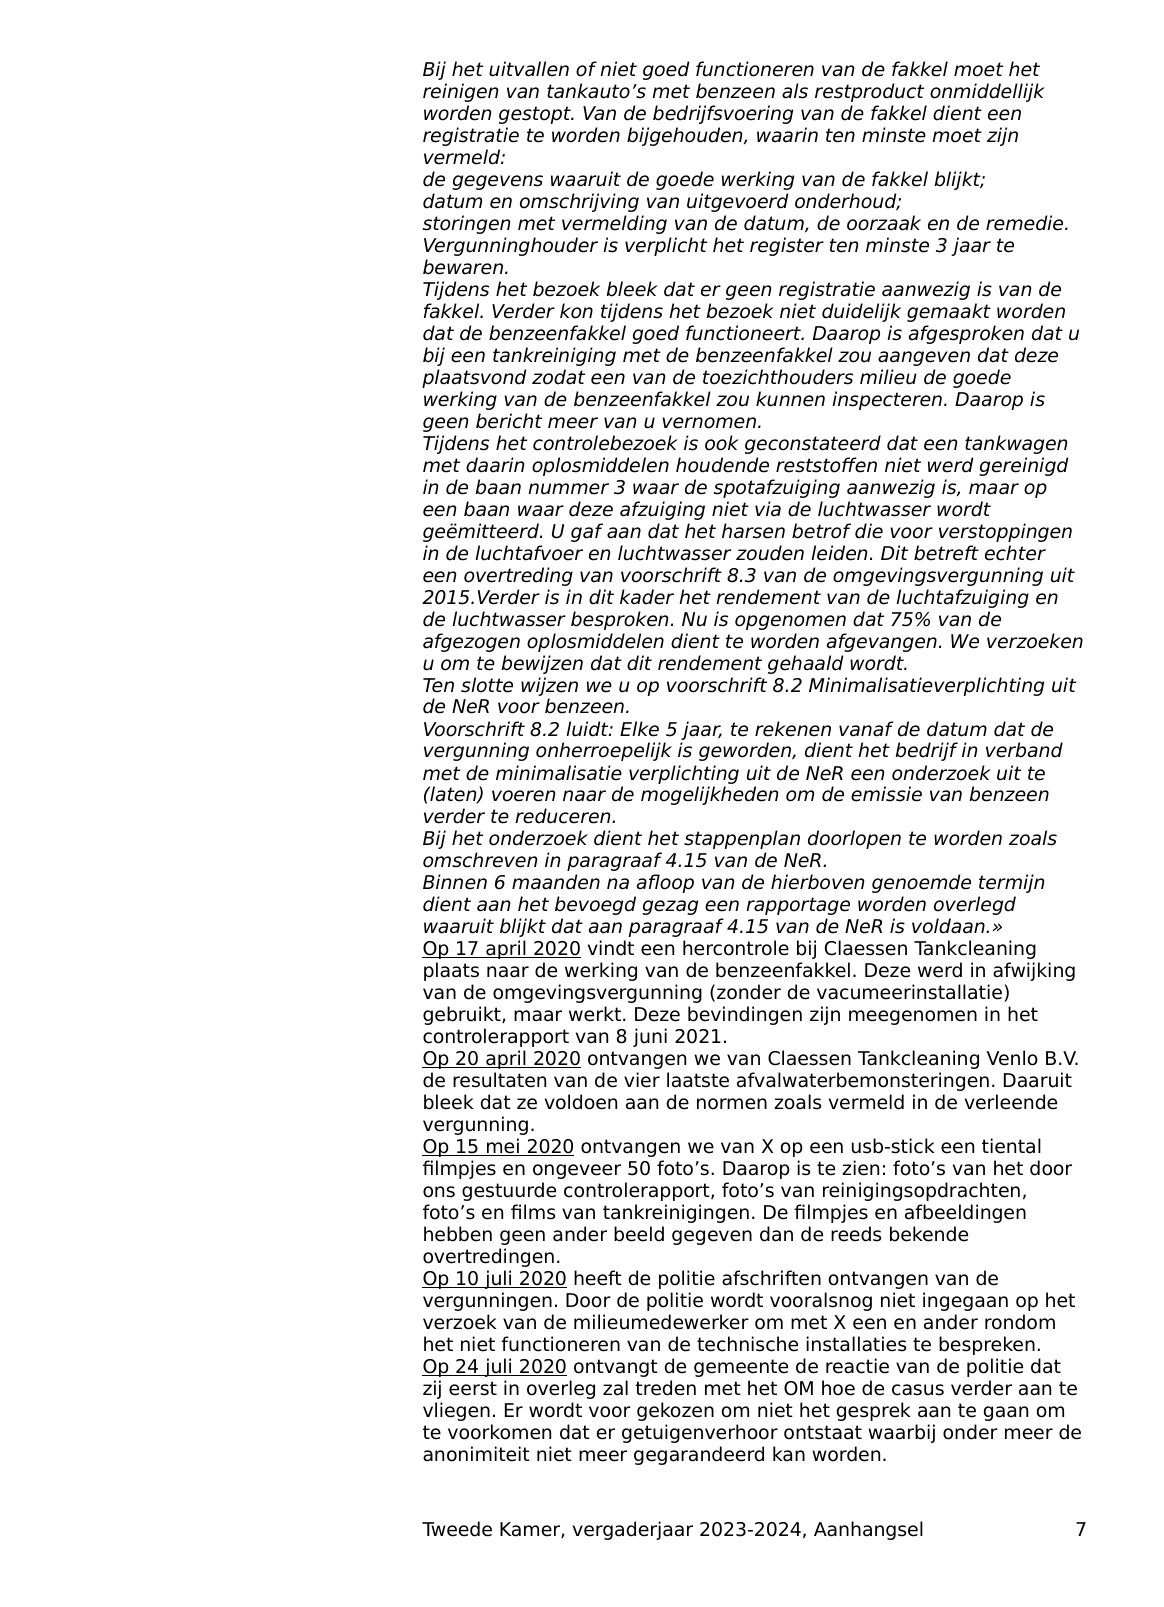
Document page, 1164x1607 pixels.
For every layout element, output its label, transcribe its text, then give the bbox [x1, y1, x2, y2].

text Bij het uitvallen of niet goed functioneren van de fakkel moet het reinigen van tankauto’s met benzeen als restproduct onmiddellijk worden gestopt. Van de bedrijfsvoering van de fakkel dient een registratie te worden bijgehouden, waarin ten minste moet zijn vermeld: [422, 59, 1087, 169]
text Tijdens het controlebezoek is ook geconstateerd dat een tankwagen met daarin oplosmiddelen houdende reststoffen niet werd gereinigd in de baan nummer 3 waar de spotafzuiging aanwezig is, maar op een baan waar deze afzuiging niet via de luchtwasser wordt geëmitteerd. U gaf aan dat het harsen betrof die voor verstoppingen in de luchtafvoer en luchtwasser zouden leiden. Dit betreft echter een overtreding van voorschrift 8.3 van de omgevingsvergunning uit 2015.Verder is in dit kader het rendement van de luchtafzuiging en de luchtwasser besproken. Nu is opgenomen dat 75% van de afgezogen oplosmiddelen dient te worden afgevangen. We verzoeken u om te bewijzen dat dit rendement gehaald wordt. [422, 433, 1087, 674]
text Ten slotte wijzen we u op voorschrift 8.2 Minimalisatieverplichting uit de NeR voor benzeen. [422, 674, 1087, 718]
text Vergunninghouder is verplicht het register ten minste 3 jaar te bewaren. [422, 235, 1087, 279]
text Op 17 april 2020 vindt een hercontrole bij Claessen Tankcleaning plaats naar de werking van de benzeenfakkel. Deze werd in afwijking van de omgevingsvergunning (zonder de vacumeerinstallatie) gebruikt, maar werkt. Deze bevindingen zijn meegenomen in het controlerapport van 8 juni 2021. [422, 938, 1087, 1048]
text datum en omschrijving van uitgevoerd onderhoud; [422, 191, 1087, 213]
text Voorschrift 8.2 luidt: Elke 5 jaar, te rekenen vanaf de datum dat de vergunning onherroepelijk is geworden, dient het bedrijf in verband met de minimalisatie verplichting uit de NeR een onderzoek uit te (laten) voeren naar de mogelijkheden om de emissie van benzeen verder te reduceren. [422, 718, 1087, 828]
text Binnen 6 maanden na afloop van de hierboven genoemde termijn dient aan het bevoegd gezag een rapportage worden overlegd waaruit blijkt dat aan paragraaf 4.15 van de NeR is voldaan.» [422, 872, 1087, 938]
text de gegevens waaruit de goede werking van de fakkel blijkt; [422, 169, 1087, 191]
text Op 15 mei 2020 ontvangen we van X op een usb-stick een tiental filmpjes en ongeveer 50 foto’s. Daarop is te zien: foto’s van het door ons gestuurde controlerapport, foto’s van reinigingsopdrachten, foto’s en films van tankreinigingen. De filmpjes en afbeeldingen hebben geen ander beeld gegeven dan de reeds bekende overtredingen. [422, 1136, 1087, 1268]
text Tijdens het bezoek bleek dat er geen registratie aanwezig is van de fakkel. Verder kon tijdens het bezoek niet duidelijk gemaakt worden dat de benzeenfakkel goed functioneert. Daarop is afgesproken dat u bij een tankreiniging met de benzeenfakkel zou aangeven dat deze plaatsvond zodat een van de toezichthouders milieu de goede werking van de benzeenfakkel zou kunnen inspecteren. Daarop is geen bericht meer van u vernomen. [422, 279, 1087, 433]
text Op 20 april 2020 ontvangen we van Claessen Tankcleaning Venlo B.V. de resultaten van de vier laatste afvalwaterbemonsteringen. Daaruit bleek dat ze voldoen aan de normen zoals vermeld in de verleende vergunning. [422, 1048, 1087, 1136]
text Op 10 juli 2020 heeft de politie afschriften ontvangen van de vergunningen. Door de politie wordt vooralsnog niet ingegaan op het verzoek van de milieumedewerker om met X een en ander rondom het niet functioneren van de technische installaties te bespreken. [422, 1268, 1087, 1356]
text Op 24 juli 2020 ontvangt de gemeente de reactie van de politie dat zij eerst in overleg zal treden met het OM hoe de casus verder aan te vliegen. Er wordt voor gekozen om niet het gesprek aan te gaan om te voorkomen dat er getuigenverhoor ontstaat waarbij onder meer de anonimiteit niet meer gegarandeerd kan worden. [422, 1356, 1087, 1466]
text storingen met vermelding van de datum, de oorzaak en de remedie. [422, 213, 1087, 235]
text Bij het onderzoek dient het stappenplan doorlopen te worden zoals omschreven in paragraaf 4.15 van de NeR. [422, 828, 1087, 872]
